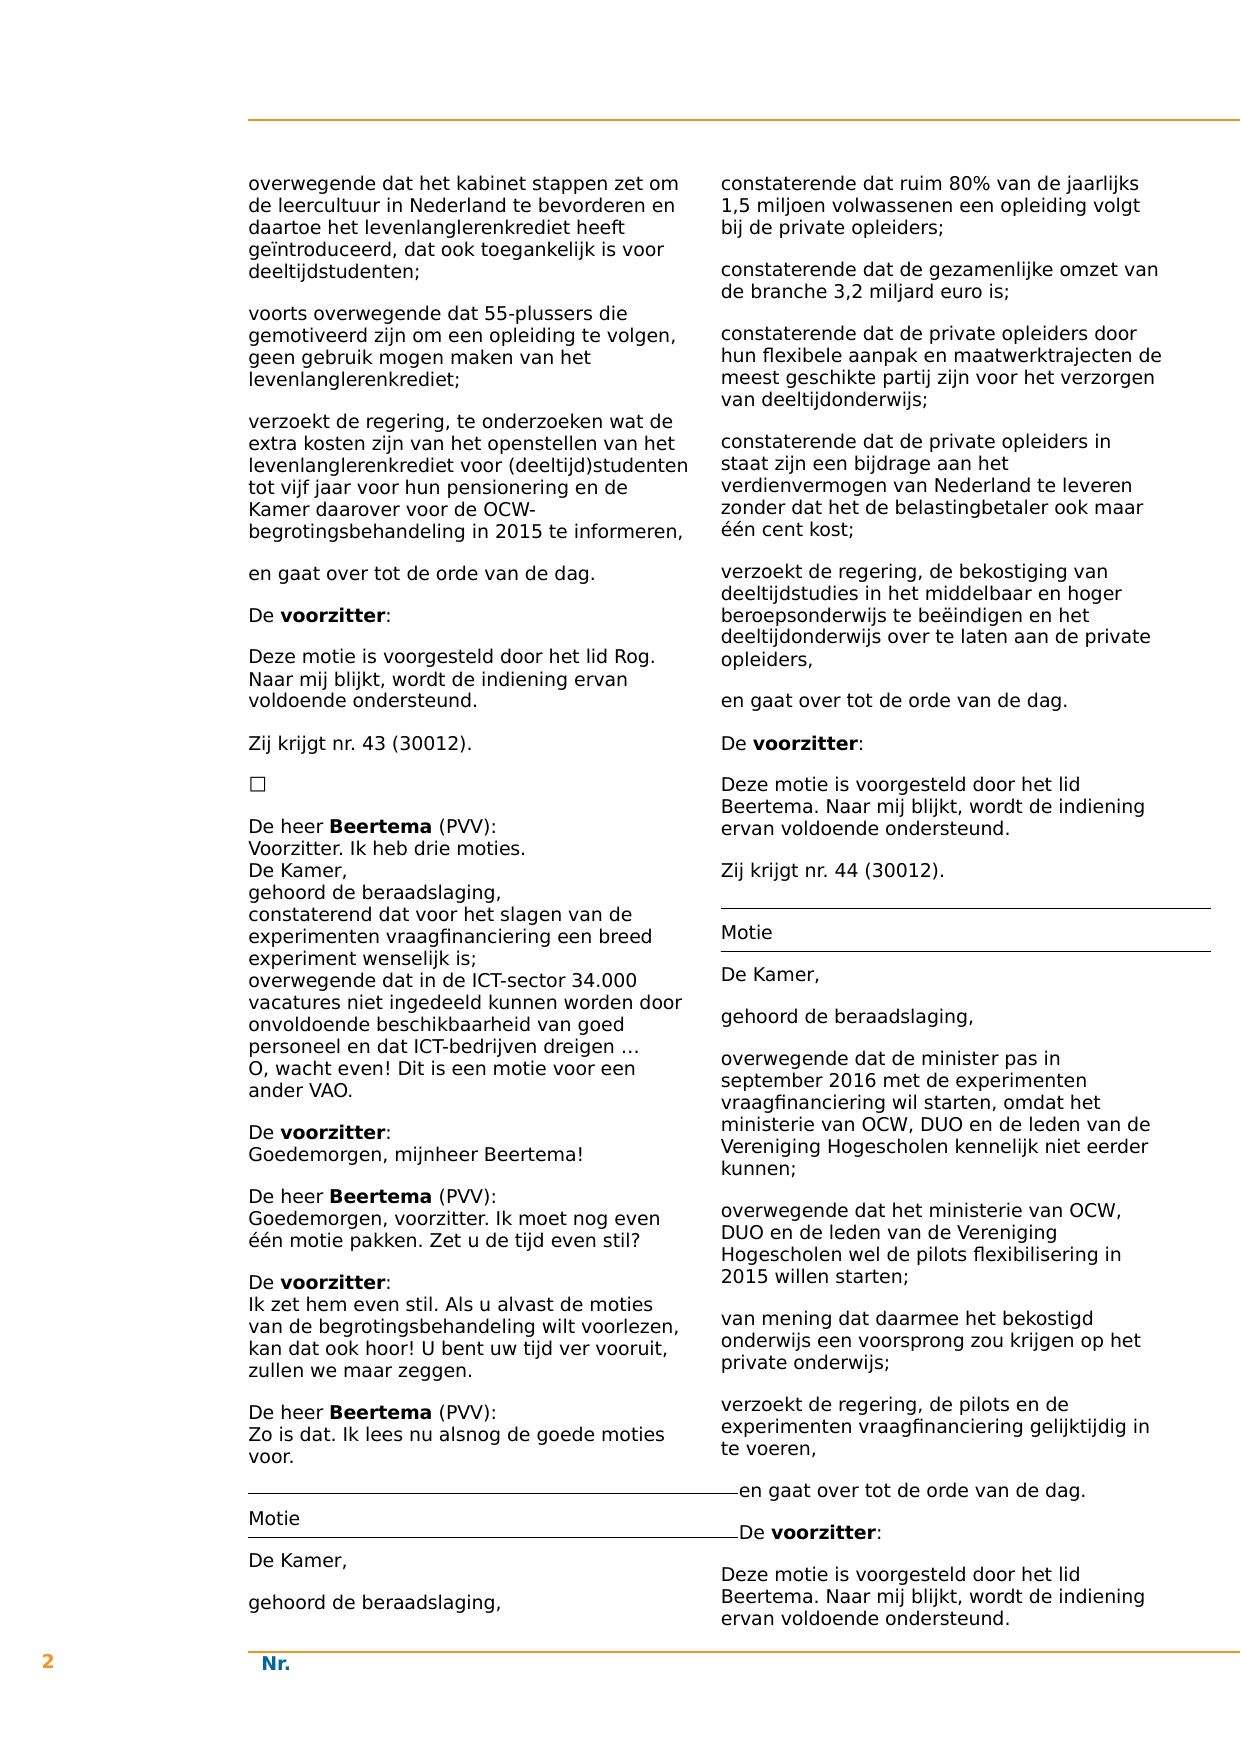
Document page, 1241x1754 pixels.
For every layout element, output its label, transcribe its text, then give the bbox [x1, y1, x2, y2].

text De voorzitter: [248, 1272, 691, 1294]
text constaterend dat voor het slagen van de experimenten vraagfinanciering een breed experiment wenselijk is; [248, 904, 691, 970]
text De voorzitter: [721, 732, 1163, 754]
text overwegende dat het ministerie van OCW, DUO en de leden van de Vereniging Hogescholen wel de pilots flexibilisering in 2015 willen starten; [721, 1200, 1163, 1288]
text constaterende dat ruim 80% van de jaarlijks 1,5 miljoen volwassenen een opleiding volgt bij de private opleiders; [721, 173, 1163, 239]
text De heer Beertema (PVV): [248, 1186, 691, 1208]
text Ik zet hem even stil. Als u alvast de moties van de begrotingsbehandeling wilt voorlezen, kan dat ook hoor! U bent uw tijd ver vooruit, zullen we maar zeggen. [248, 1294, 691, 1382]
text voorts overwegende dat 55-plussers die gemotiveerd zijn om een opleiding te volgen, geen gebruik mogen maken van het levenlanglerenkrediet; [248, 303, 691, 391]
text Motie [248, 1508, 691, 1530]
text Zij krijgt nr. 44 (30012). [721, 860, 1163, 882]
text De heer Beertema (PVV): [248, 816, 691, 838]
text gehoord de beraadslaging, [248, 1592, 691, 1614]
text De Kamer, [721, 964, 1163, 986]
text De heer Beertema (PVV): [248, 1402, 691, 1424]
text De voorzitter: [248, 1122, 691, 1144]
text Voorzitter. Ik heb drie moties. [248, 838, 691, 860]
text overwegende dat de minister pas in september 2016 met de experimenten vraagfinanciering wil starten, omdat het ministerie van OCW, DUO en de leden van de Vereniging Hogescholen kennelijk niet eerder kunnen; [721, 1048, 1163, 1180]
text De Kamer, [248, 860, 691, 882]
text constaterende dat de private opleiders in staat zijn een bijdrage aan het verdienvermogen van Nederland te leveren zonder dat het de belastingbetaler ook maar één cent kost; [721, 431, 1163, 541]
text gehoord de beraadslaging, [721, 1006, 1163, 1028]
text De Kamer, [248, 1550, 691, 1572]
text verzoekt de regering, de bekostiging van deeltijdstudies in het middelbaar en hoger beroepsonderwijs te beëindigen en het deeltijdonderwijs over te laten aan de private opleiders, [721, 561, 1163, 670]
text verzoekt de regering, te onderzoeken wat de extra kosten zijn van het openstellen van het levenlanglerenkrediet voor (deeltijd)studenten tot vijf jaar voor hun pensionering en de Kamer daarover voor de OCW-begrotingsbehandeling in 2015 te informeren, [248, 411, 691, 542]
text van mening dat daarmee het bekostigd onderwijs een voorsprong zou krijgen op het private onderwijs; [721, 1308, 1163, 1374]
text en gaat over tot de orde van de dag. [721, 1480, 1163, 1502]
text De voorzitter: [248, 604, 691, 626]
text Deze motie is voorgesteld door het lid Rog. Naar mij blijkt, wordt de indiening ervan voldoende ondersteund. [248, 646, 691, 712]
text constaterende dat de gezamenlijke omzet van de branche 3,2 miljard euro is; [721, 259, 1163, 303]
text overwegende dat in de ICT-sector 34.000 vacatures niet ingedeeld kunnen worden door onvoldoende beschikbaarheid van goed personeel en dat ICT-bedrijven dreigen … [248, 970, 691, 1058]
text De voorzitter: [721, 1522, 1163, 1544]
text en gaat over tot de orde van de dag. [721, 690, 1163, 712]
text Motie [721, 922, 1163, 944]
text Zij krijgt nr. 43 (30012). [248, 732, 691, 754]
text Goedemorgen, mijnheer Beertema! [248, 1144, 691, 1166]
text constaterende dat de private opleiders door hun flexibele aanpak en maatwerktrajecten de meest geschikte partij zijn voor het verzorgen van deeltijdonderwijs; [721, 323, 1163, 411]
text Deze motie is voorgesteld door het lid Beertema. Naar mij blijkt, wordt de indiening ervan voldoende ondersteund. [721, 1564, 1163, 1630]
text Zo is dat. Ik lees nu alsnog de goede moties voor. [248, 1424, 691, 1468]
text Deze motie is voorgesteld door het lid Beertema. Naar mij blijkt, wordt de indiening ervan voldoende ondersteund. [721, 774, 1163, 840]
text O, wacht even! Dit is een motie voor een ander VAO. [248, 1058, 691, 1102]
text en gaat over tot de orde van de dag. [248, 562, 691, 584]
text Goedemorgen, voorzitter. Ik moet nog even één motie pakken. Zet u de tijd even stil? [248, 1208, 691, 1252]
text overwegende dat het kabinet stappen zet om de leercultuur in Nederland te bevorderen en daartoe het levenlanglerenkrediet heeft geïntroduceerd, dat ook toegankelijk is voor deeltijdstudenten; [248, 173, 691, 283]
text verzoekt de regering, de pilots en de experimenten vraagfinanciering gelijktijdig in te voeren, [721, 1394, 1163, 1460]
text ⬜ [248, 774, 691, 796]
text gehoord de beraadslaging, [248, 882, 691, 904]
